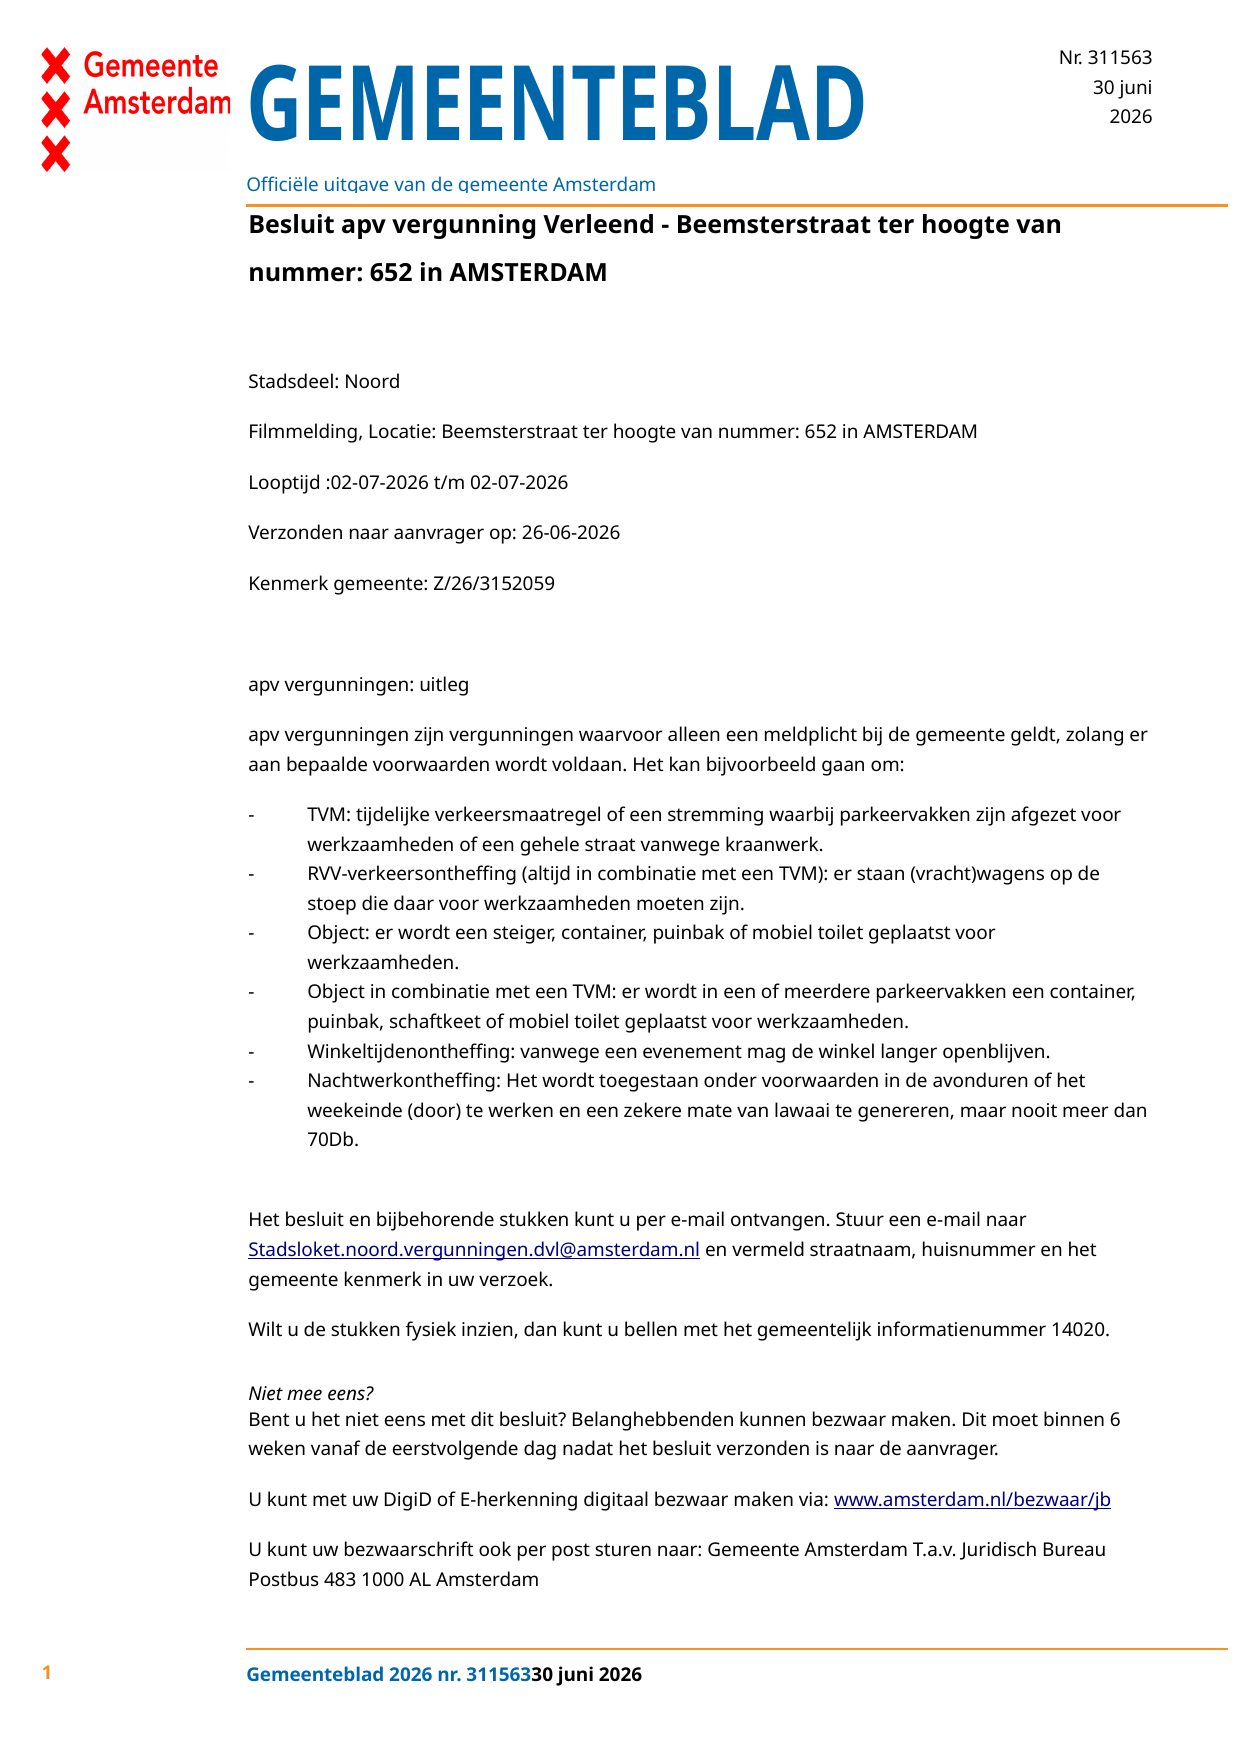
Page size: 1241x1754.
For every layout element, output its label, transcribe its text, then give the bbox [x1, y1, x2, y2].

text Looptijd :02-07-2026 t/m 02-07-2026 [248, 469, 1152, 495]
text U kunt met uw DigiD of E-herkenning digitaal bezwaar maken via: www.amsterdam.nl/bezwaar/jb [248, 1486, 1152, 1512]
text Wilt u de stukken fysiek inzien, dan kunt u bellen met het gemeentelijk informatienummer 14020. [248, 1316, 1152, 1342]
list Winkeltijdenontheffing: vanwege een evenement mag de winkel langer openblijven. [248, 1038, 1152, 1064]
text Besluit apv vergunning Verleend - Beemsterstraat ter hoogte van nummer: 652 in AMSTERDAM [248, 207, 1152, 288]
picture [41, 47, 231, 172]
text Stadsdeel: Noord [248, 368, 1152, 394]
text Niet mee eens? [248, 1380, 1152, 1406]
text Bent u het niet eens met dit besluit? Belanghebbenden kunnen bezwaar maken. Dit moet binnen 6 weken vanaf de eerstvolgende dag nadat het besluit verzonden is naar de aanvrager. [248, 1406, 1152, 1461]
list Object in combinatie met een TVM: er wordt in een of meerdere parkeervakken een container, puinbak, schaftkeet of mobiel toilet geplaatst voor werkzaamheden. [248, 979, 1152, 1034]
list TVM: tijdelijke verkeersmaatregel of een stremming waarbij parkeervakken zijn afgezet voor werkzaamheden of een gehele straat vanwege kraanwerk. [248, 801, 1152, 857]
text Verzonden naar aanvrager op: 26-06-2026 [248, 519, 1152, 545]
text Filmmelding, Locatie: Beemsterstraat ter hoogte van nummer: 652 in AMSTERDAM [248, 419, 1152, 444]
text Het besluit en bijbehorende stukken kunt u per e-mail ontvangen. Stuur een e-mail naar Stadsloket.noord.vergunningen.dvl@amsterdam.nl en vermeld straatnaam, huisnummer en het gemeente kenmerk in uw verzoek. [248, 1207, 1152, 1292]
text Kenmerk gemeente: Z/26/3152059 [248, 570, 1152, 596]
list RVV-verkeersontheffing (altijd in combinatie met een TVM): er staan (vracht)wagens op de stoep die daar voor werkzaamheden moeten zijn. [248, 860, 1152, 916]
text U kunt uw bezwaarschrift ook per post sturen naar: Gemeente Amsterdam T.a.v. Juridisch Bureau Postbus 483 1000 AL Amsterdam [248, 1536, 1152, 1592]
list Nachtwerkontheffing: Het wordt toegestaan onder voorwaarden in de avonduren of het weekeinde (door) te werken en een zekere mate van lawaai te genereren, maar nooit meer dan 70Db. [248, 1067, 1152, 1152]
list Object: er wordt een steiger, container, puinbak of mobiel toilet geplaatst voor werkzaamheden. [248, 919, 1152, 975]
text apv vergunningen: uitleg [248, 671, 1152, 697]
text apv vergunningen zijn vergunningen waarvoor alleen een meldplicht bij de gemeente geldt, zolang er aan bepaalde voorwaarden wordt voldaan. Het kan bijvoorbeeld gaan om: [248, 721, 1152, 777]
